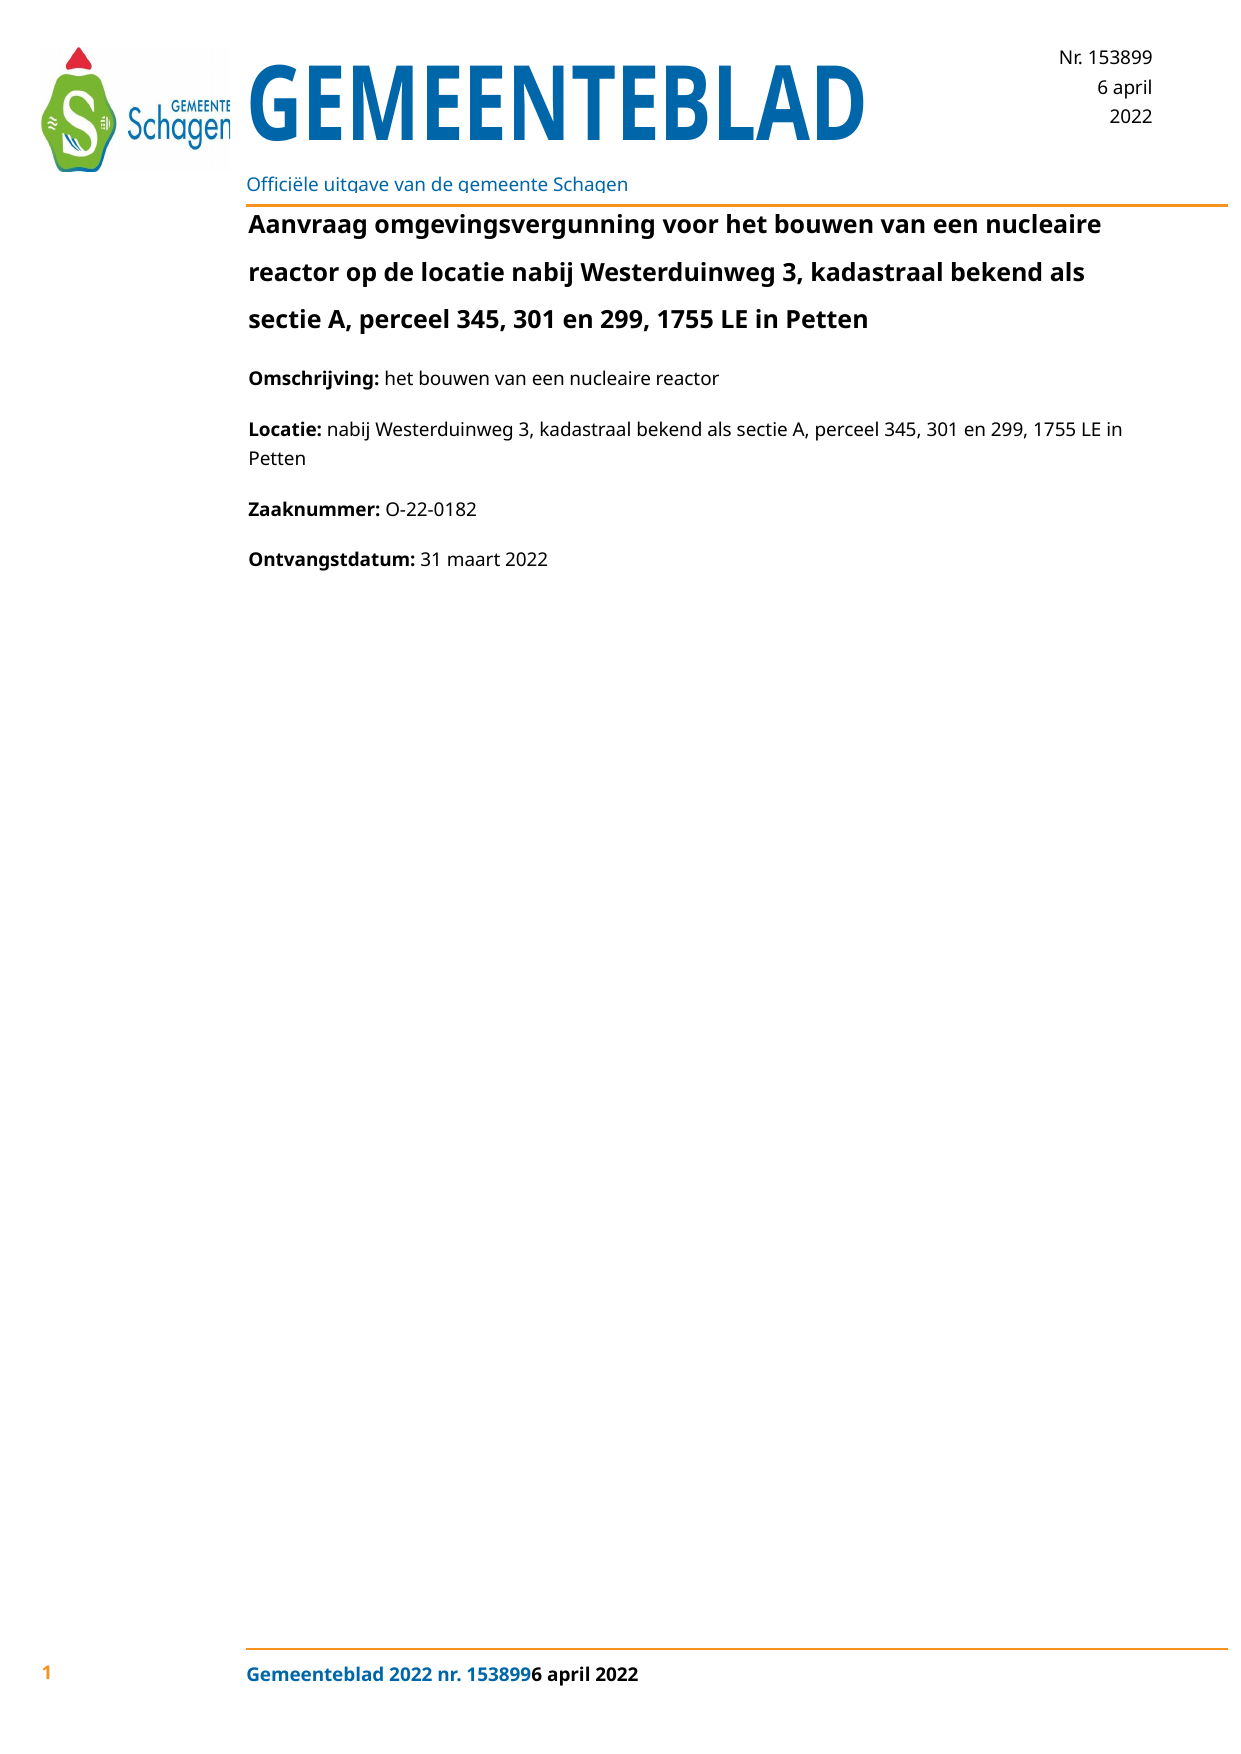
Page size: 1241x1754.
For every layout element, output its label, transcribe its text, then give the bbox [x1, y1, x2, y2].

text Omschrijving: het bouwen van een nucleaire reactor [248, 366, 1152, 391]
text Locatie: nabij Westerduinweg 3, kadastraal bekend als sectie A, perceel 345, 301 en 299, 1755 LE in Petten [248, 416, 1152, 471]
picture [41, 47, 231, 172]
text Ontvangstdatum: 31 maart 2022 [248, 546, 1152, 572]
text Aanvraag omgevingsvergunning voor het bouwen van een nucleaire reactor op de locatie nabij Westerduinweg 3, kadastraal bekend als sectie A, perceel 345, 301 en 299, 1755 LE in Petten [248, 207, 1152, 336]
text Zaaknummer: O-22-0182 [248, 496, 1152, 522]
